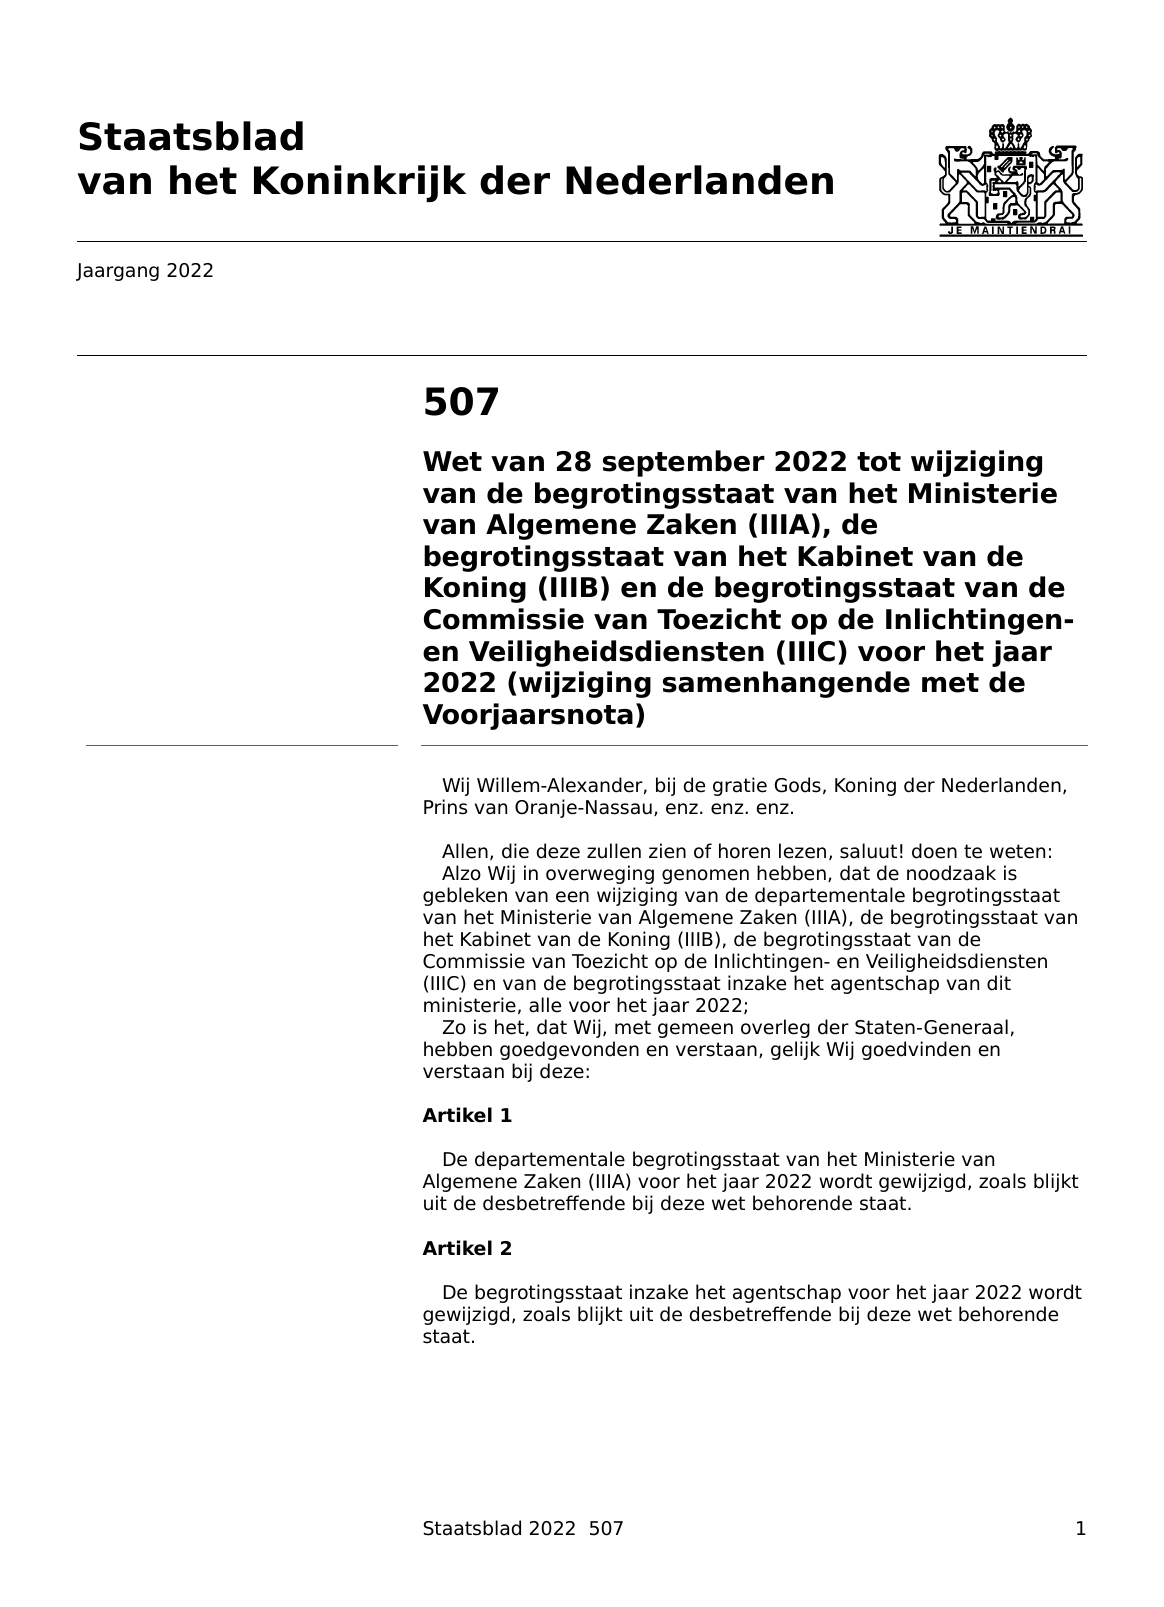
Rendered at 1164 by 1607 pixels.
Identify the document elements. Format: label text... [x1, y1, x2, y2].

subtitle Artikel 1 [422, 1105, 1087, 1127]
text De begrotingsstaat inzake het agentschap voor het jaar 2022 wordt gewijzigd, zoals blijkt uit de desbetreffende bij deze wet behorende staat. [422, 1282, 1087, 1347]
text Allen, die deze zullen zien of horen lezen, saluut! doen te weten: [422, 841, 1087, 863]
table_cell Jaargang 2022 [77, 242, 1087, 355]
text Alzo Wij in overweging genomen hebben, dat de noodzaak is gebleken van een wijziging van de departementale begrotingsstaat van het Ministerie van Algemene Zaken (IIIA), de begrotingsstaat van het Kabinet van de Koning (IIIB), de begrotingsstaat van de Commissie van Toezicht op de Inlichtingen- en Veiligheidsdiensten (IIIC) en van de begrotingsstaat inzake het agentschap van dit ministerie, alle voor het jaar 2022; [422, 863, 1087, 1017]
text De departementale begrotingsstaat van het Ministerie van Algemene Zaken (IIIA) voor het jaar 2022 wordt gewijzigd, zoals blijkt uit de desbetreffende bij deze wet behorende staat. [422, 1149, 1087, 1215]
table_header Staatsblad van het Koninkrijk der Nederlanden [77, 100, 886, 241]
text Wij Willem-Alexander, bij de gratie Gods, Koning der Nederlanden, Prins van Oranje-Nassau, enz. enz. enz. [422, 775, 1087, 819]
table_header [886, 100, 1087, 241]
subtitle 507 [422, 381, 1087, 424]
picture [936, 115, 1087, 240]
text Wet van 28 september 2022 tot wijziging van de begrotingsstaat van het Ministerie van Algemene Zaken (IIIA), de begrotingsstaat van het Kabinet van de Koning (IIIB) en de begrotingsstaat van de Commissie van Toezicht op de Inlichtingen- en Veiligheidsdiensten (IIIC) voor het jaar 2022 (wijziging samenhangende met de Voorjaarsnota) [422, 447, 1087, 731]
text Zo is het, dat Wij, met gemeen overleg der Staten-Generaal, hebben goedgevonden en verstaan, gelijk Wij goedvinden en verstaan bij deze: [422, 1017, 1087, 1083]
subtitle Artikel 2 [422, 1237, 1087, 1259]
